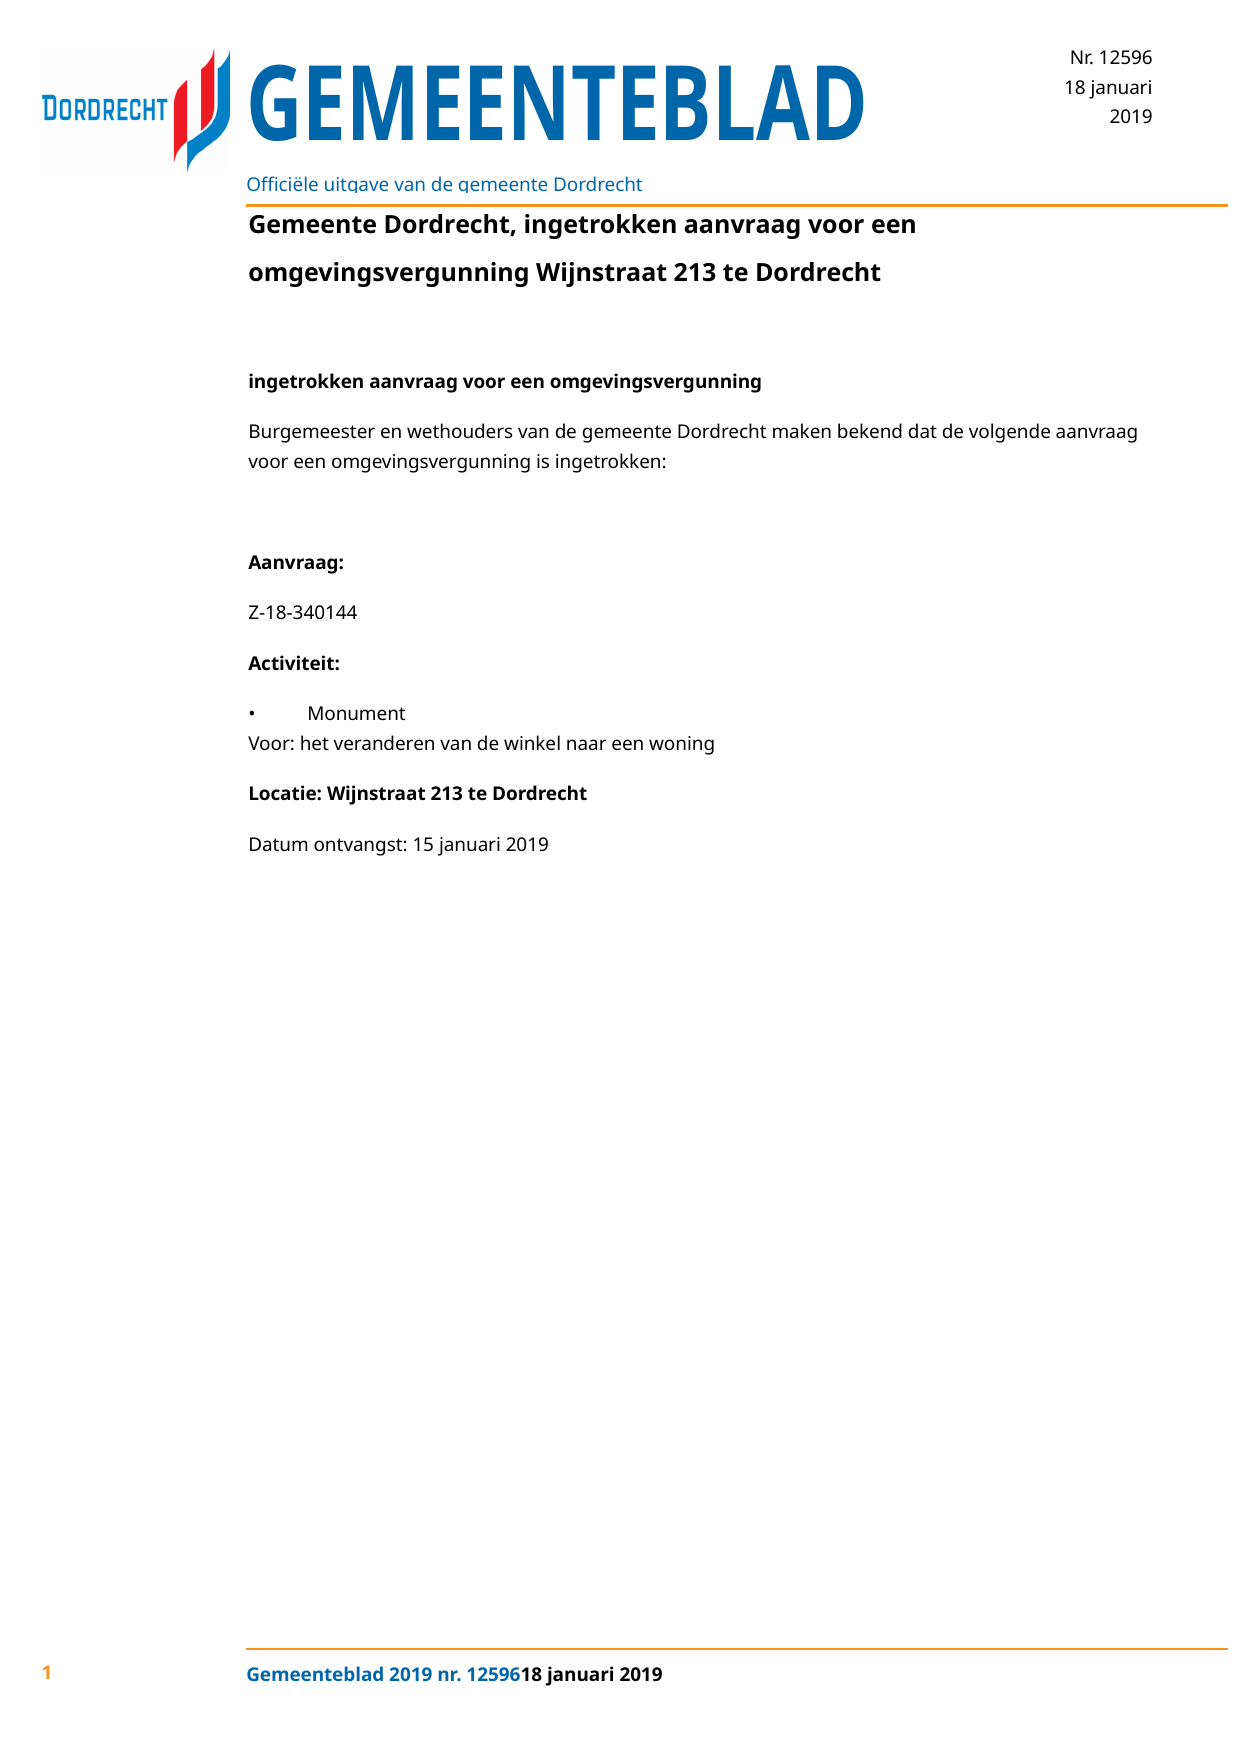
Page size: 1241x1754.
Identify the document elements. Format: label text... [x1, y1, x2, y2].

text Burgemeester en wethouders van de gemeente Dordrecht maken bekend dat de volgende aanvraag voor een omgevingsvergunning is ingetrokken: [248, 419, 1152, 474]
text Locatie: Wijnstraat 213 te Dordrecht [248, 780, 1152, 806]
picture [41, 47, 231, 172]
text Voor: het veranderen van de winkel naar een woning [248, 730, 1152, 756]
text Datum ontvangst: 15 januari 2019 [248, 831, 1152, 857]
text Z-18-340144 [248, 599, 1152, 625]
text Activiteit: [248, 650, 1152, 676]
text Aanvraag: [248, 549, 1152, 575]
list Monument [248, 700, 1152, 726]
text ingetrokken aanvraag voor een omgevingsvergunning [248, 368, 1152, 394]
text Gemeente Dordrecht, ingetrokken aanvraag voor een omgevingsvergunning Wijnstraat 213 te Dordrecht [248, 207, 1152, 288]
